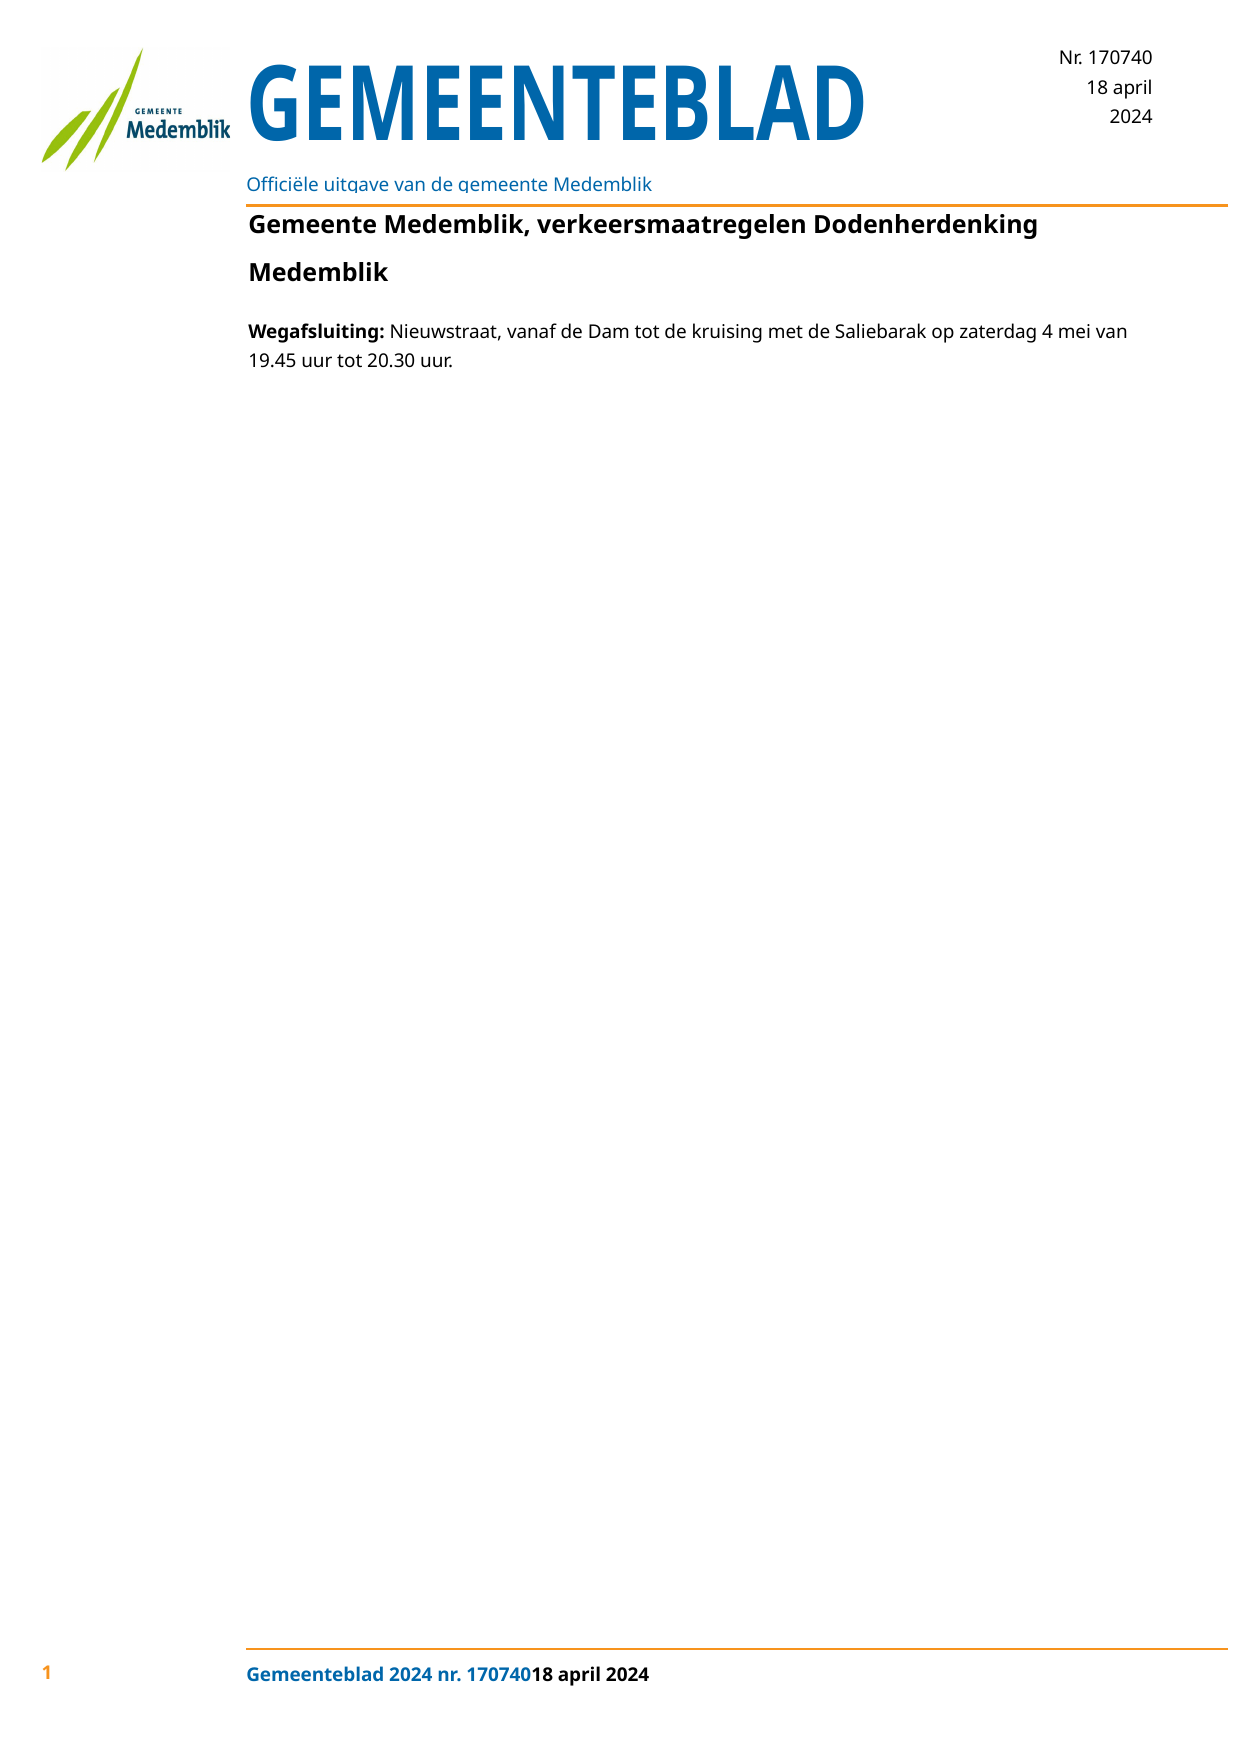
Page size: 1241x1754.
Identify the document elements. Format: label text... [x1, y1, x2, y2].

picture [41, 47, 231, 172]
text Gemeente Medemblik, verkeersmaatregelen Dodenherdenking Medemblik [248, 207, 1152, 288]
text Wegafsluiting: Nieuwstraat, vanaf de Dam tot de kruising met de Saliebarak op zaterdag 4 mei van 19.45 uur tot 20.30 uur. [248, 318, 1152, 373]
